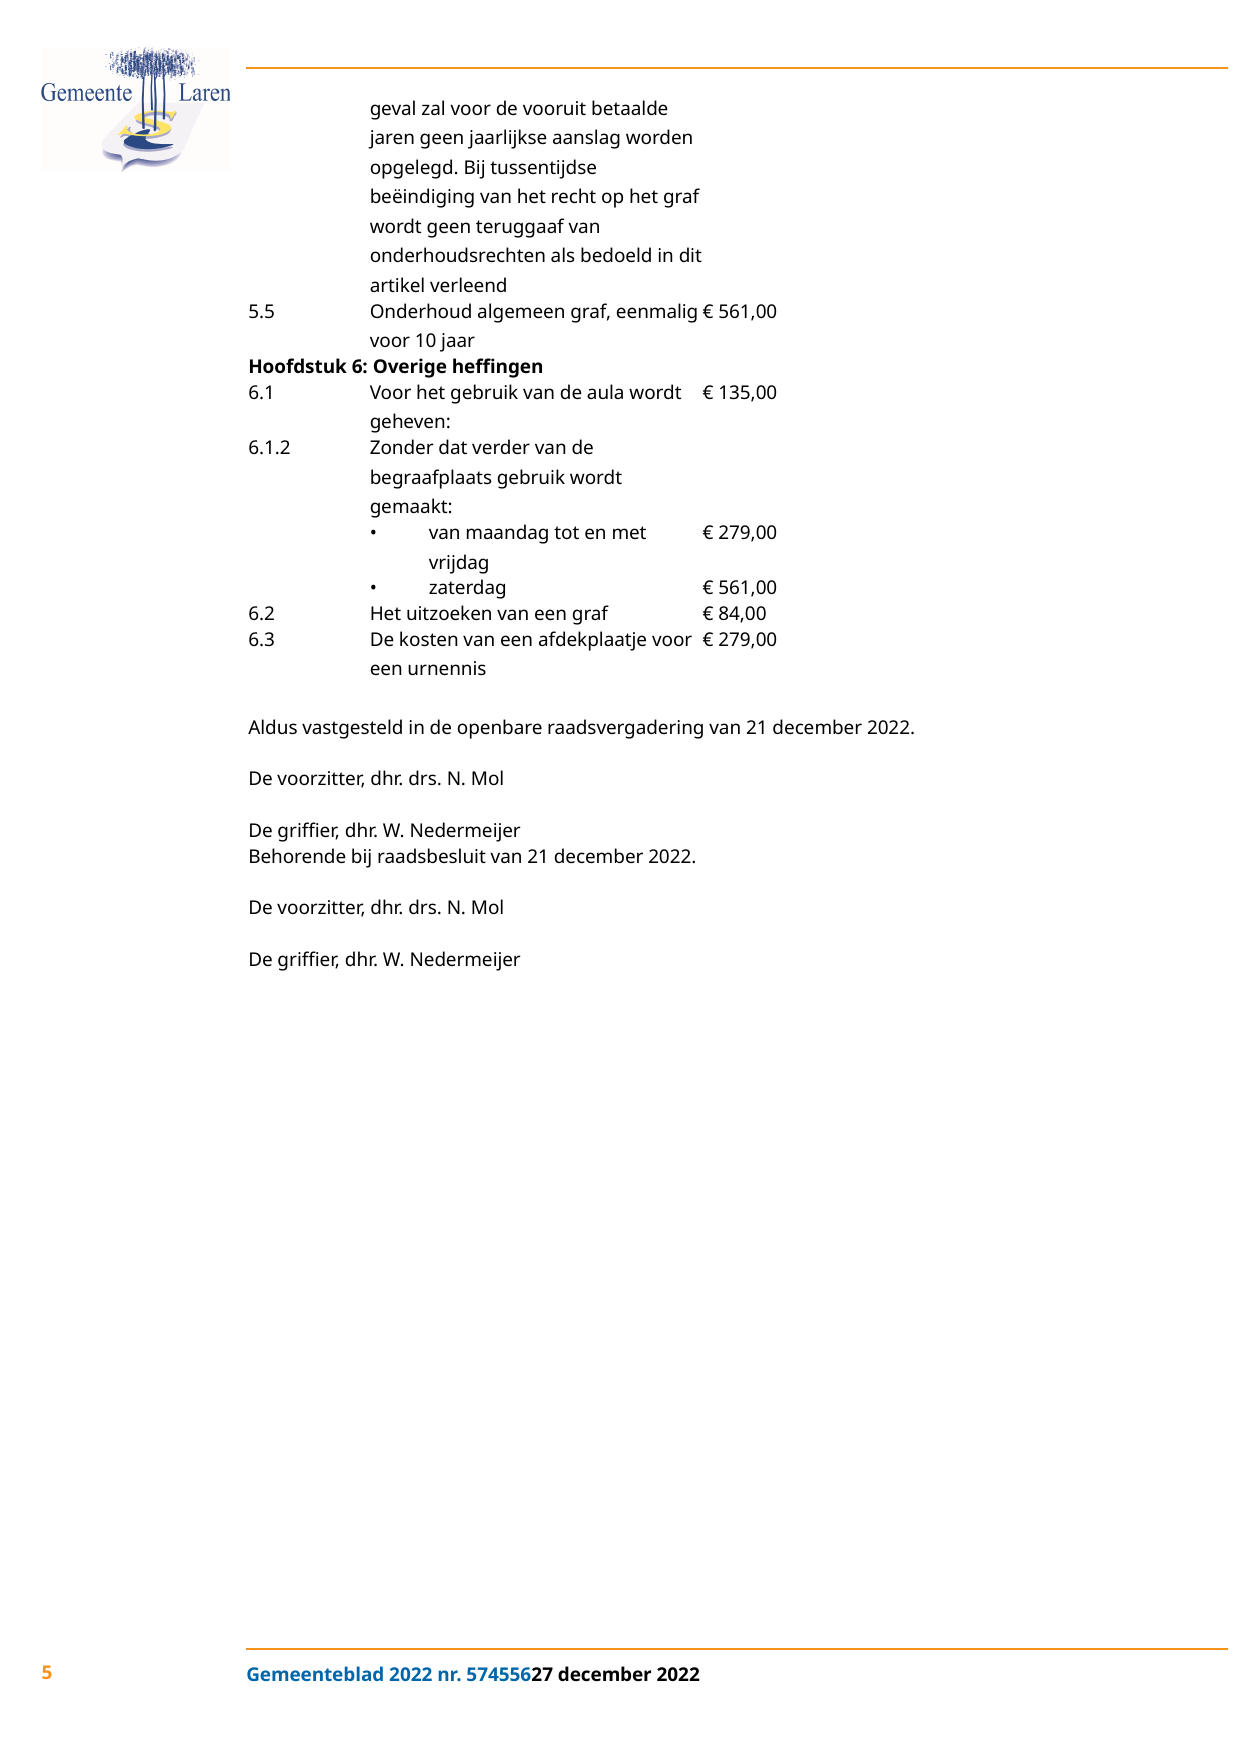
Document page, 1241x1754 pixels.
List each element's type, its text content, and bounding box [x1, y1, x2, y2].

text Aldus vastgesteld in de openbare raadsvergadering van 21 december 2022. [248, 714, 1152, 740]
table_cell 5.5 [248, 298, 369, 353]
table_cell € 279,00 [703, 519, 824, 574]
table_cell € 561,00 [703, 575, 824, 600]
text De voorzitter, dhr. drs. N. Mol [248, 894, 1152, 920]
table_cell Hoofdstuk 6: Overige heffingen [248, 353, 824, 379]
table_cell [703, 95, 824, 298]
table_cell Het uitzoeken van een graf [370, 600, 702, 626]
text De griffier, dhr. W. Nedermeijer [248, 817, 1152, 843]
table_cell geval zal voor de vooruit betaalde jaren geen jaarlijkse aanslag worden opgelegd. Bij tussentijdse beëindiging van het recht op het graf wordt geen teruggaaf van onderhoudsrechten als bedoeld in dit artikel verleend [370, 95, 702, 298]
table_cell zaterdag [370, 575, 702, 600]
table_cell Zonder dat verder van de begraafplaats gebruik wordt gemaakt: [370, 434, 702, 519]
table_cell € 135,00 [703, 379, 824, 434]
table_cell 6.3 [248, 626, 369, 681]
picture [41, 47, 231, 172]
table_cell [703, 434, 824, 519]
table_cell 6.2 [248, 600, 369, 626]
text De voorzitter, dhr. drs. N. Mol [248, 766, 1152, 791]
table_cell De kosten van een afdekplaatje voor een urnennis [370, 626, 702, 681]
table_cell [248, 519, 369, 574]
table_cell 6.1.2 [248, 434, 369, 519]
table_cell [248, 95, 369, 298]
table_cell Voor het gebruik van de aula wordt geheven: [370, 379, 702, 434]
text Behorende bij raadsbesluit van 21 december 2022. [248, 843, 1152, 868]
table_cell Onderhoud algemeen graf, eenmalig voor 10 jaar [370, 298, 702, 353]
table_cell van maandag tot en met vrijdag [370, 519, 702, 574]
table_cell € 561,00 [703, 298, 824, 353]
table_cell € 279,00 [703, 626, 824, 681]
table_cell € 84,00 [703, 600, 824, 626]
table_cell 6.1 [248, 379, 369, 434]
text De griffier, dhr. W. Nedermeijer [248, 946, 1152, 971]
table_cell [248, 575, 369, 600]
